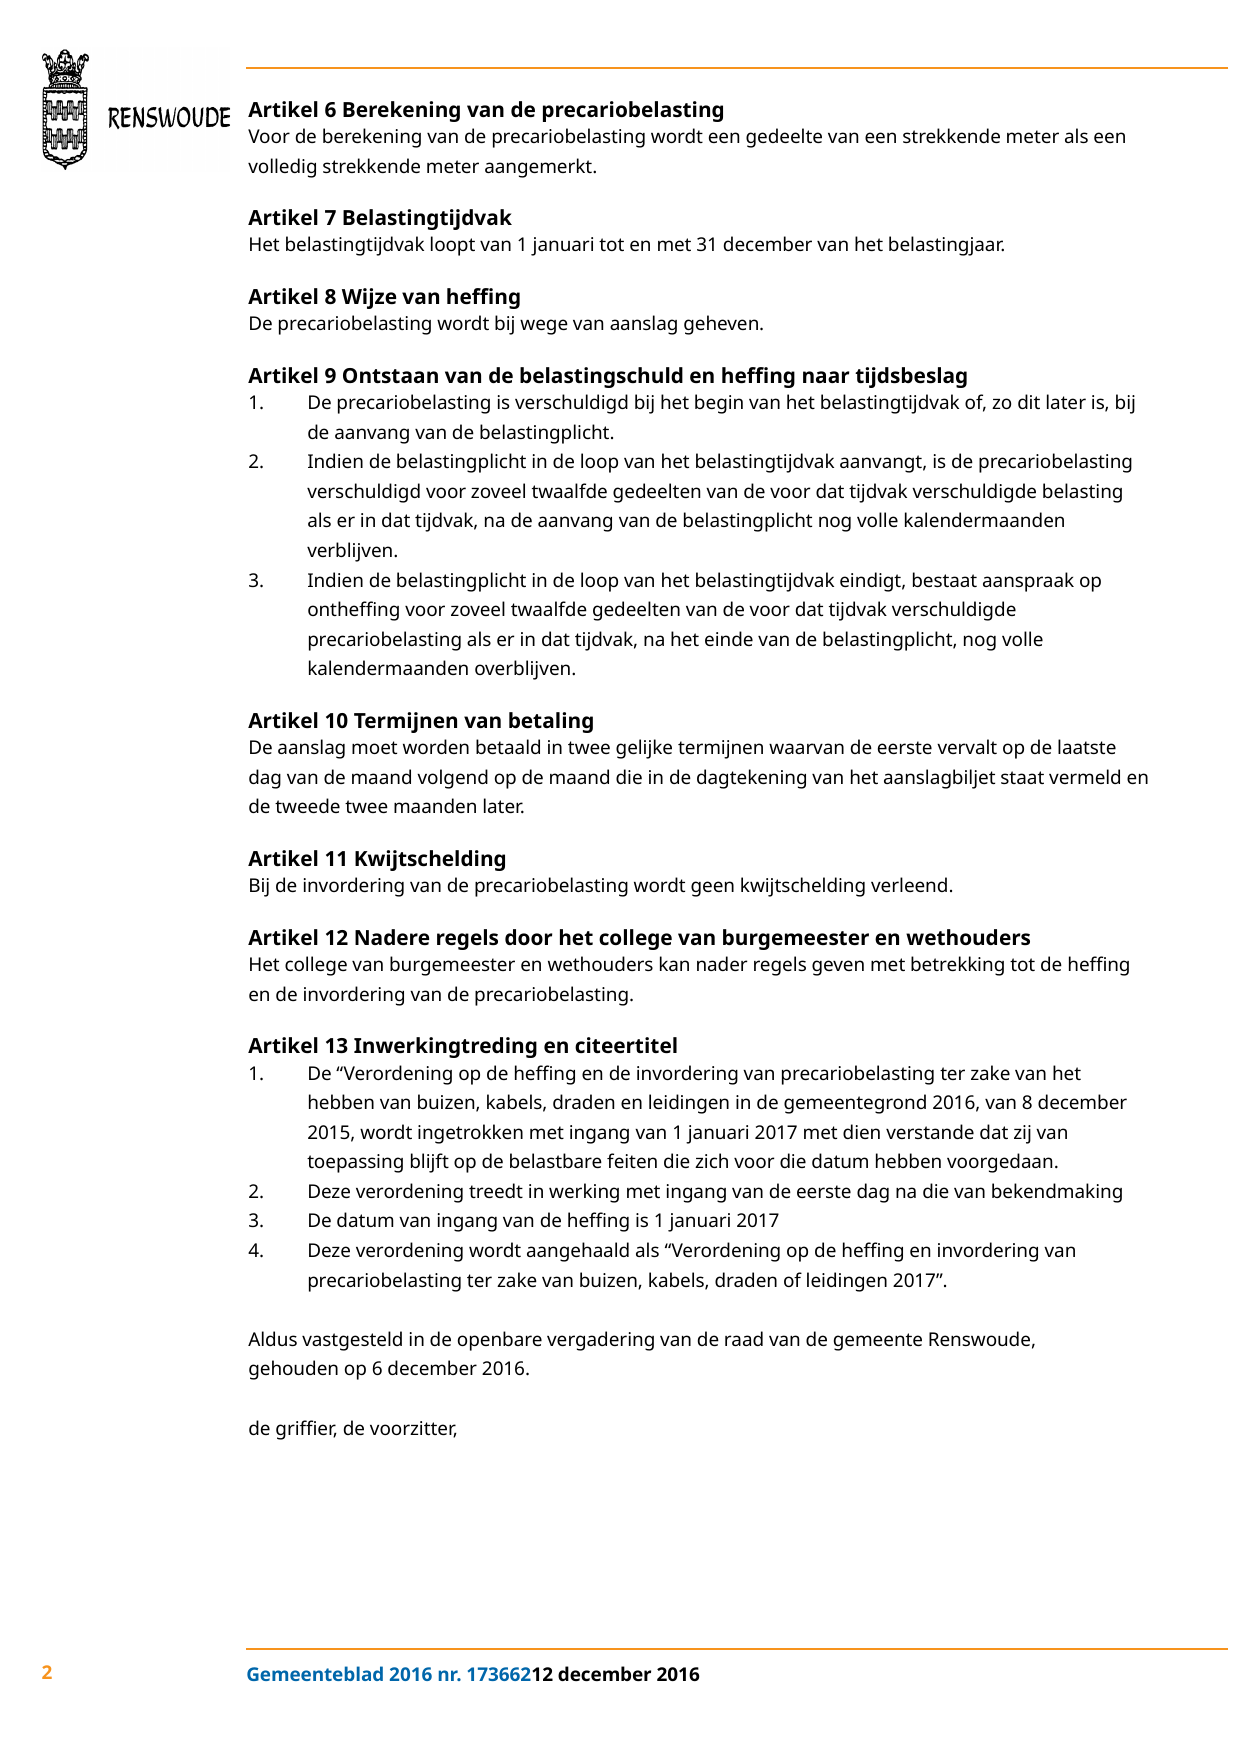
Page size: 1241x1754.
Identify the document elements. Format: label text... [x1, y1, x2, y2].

list Indien de belastingplicht in de loop van het belastingtijdvak eindigt, bestaat aanspraak op ontheffing voor zoveel twaalfde gedeelten van de voor dat tijdvak verschuldigde precariobelasting als er in dat tijdvak, na het einde van de belastingplicht, nog volle kalendermaanden overblijven. [248, 567, 1152, 681]
text Artikel 13 Inwerkingtreding en citeertitel [248, 1031, 1152, 1060]
picture [41, 47, 231, 172]
list Indien de belastingplicht in de loop van het belastingtijdvak aanvangt, is de precariobelasting verschuldigd voor zoveel twaalfde gedeelten van de voor dat tijdvak verschuldigde belasting als er in dat tijdvak, na de aanvang van de belastingplicht nog volle kalendermaanden verblijven. [248, 448, 1152, 563]
text Artikel 6 Berekening van de precariobelasting [248, 95, 1152, 123]
list De precariobelasting is verschuldigd bij het begin van het belastingtijdvak of, zo dit later is, bij de aanvang van de belastingplicht. [248, 389, 1152, 445]
list De datum van ingang van de heffing is 1 januari 2017 [248, 1208, 1152, 1233]
list De “Verordening op de heffing en de invordering van precariobelasting ter zake van het hebben van buizen, kabels, draden en leidingen in de gemeentegrond 2016, van 8 december 2015, wordt ingetrokken met ingang van 1 januari 2017 met dien verstande dat zij van toepassing blijft op de belastbare feiten die zich voor die datum hebben voorgedaan. [248, 1060, 1152, 1174]
text Aldus vastgesteld in de openbare vergadering van de raad van de gemeente Renswoude, [248, 1326, 1152, 1352]
text gehouden op 6 december 2016. [248, 1356, 1152, 1381]
text Artikel 9 Ontstaan van de belastingschuld en heffing naar tijdsbeslag [248, 361, 1152, 389]
text Het belastingtijdvak loopt van 1 januari tot en met 31 december van het belastingjaar. [248, 232, 1152, 257]
list Deze verordening treedt in werking met ingang van de eerste dag na die van bekendmaking [248, 1178, 1152, 1204]
text De aanslag moet worden betaald in twee gelijke termijnen waarvan de eerste vervalt op de laatste dag van de maand volgend op de maand die in de dagtekening van het aanslagbiljet staat vermeld en de tweede twee maanden later. [248, 734, 1152, 819]
text Bij de invordering van de precariobelasting wordt geen kwijtschelding verleend. [248, 872, 1152, 898]
text Artikel 10 Termijnen van betaling [248, 706, 1152, 734]
text de griffier, de voorzitter, [248, 1415, 1152, 1441]
text Het college van burgemeester en wethouders kan nader regels geven met betrekking tot de heffing en de invordering van de precariobelasting. [248, 951, 1152, 1007]
list Deze verordening wordt aangehaald als “Verordening op de heffing en invordering van precariobelasting ter zake van buizen, kabels, draden of leidingen 2017”. [248, 1237, 1152, 1293]
text Artikel 8 Wijze van heffing [248, 282, 1152, 311]
text De precariobelasting wordt bij wege van aanslag geheven. [248, 311, 1152, 336]
text Artikel 11 Kwijtschelding [248, 844, 1152, 872]
text Artikel 7 Belastingtijdvak [248, 203, 1152, 232]
text Voor de berekening van de precariobelasting wordt een gedeelte van een strekkende meter als een volledig strekkende meter aangemerkt. [248, 123, 1152, 178]
text Artikel 12 Nadere regels door het college van burgemeester en wethouders [248, 923, 1152, 951]
